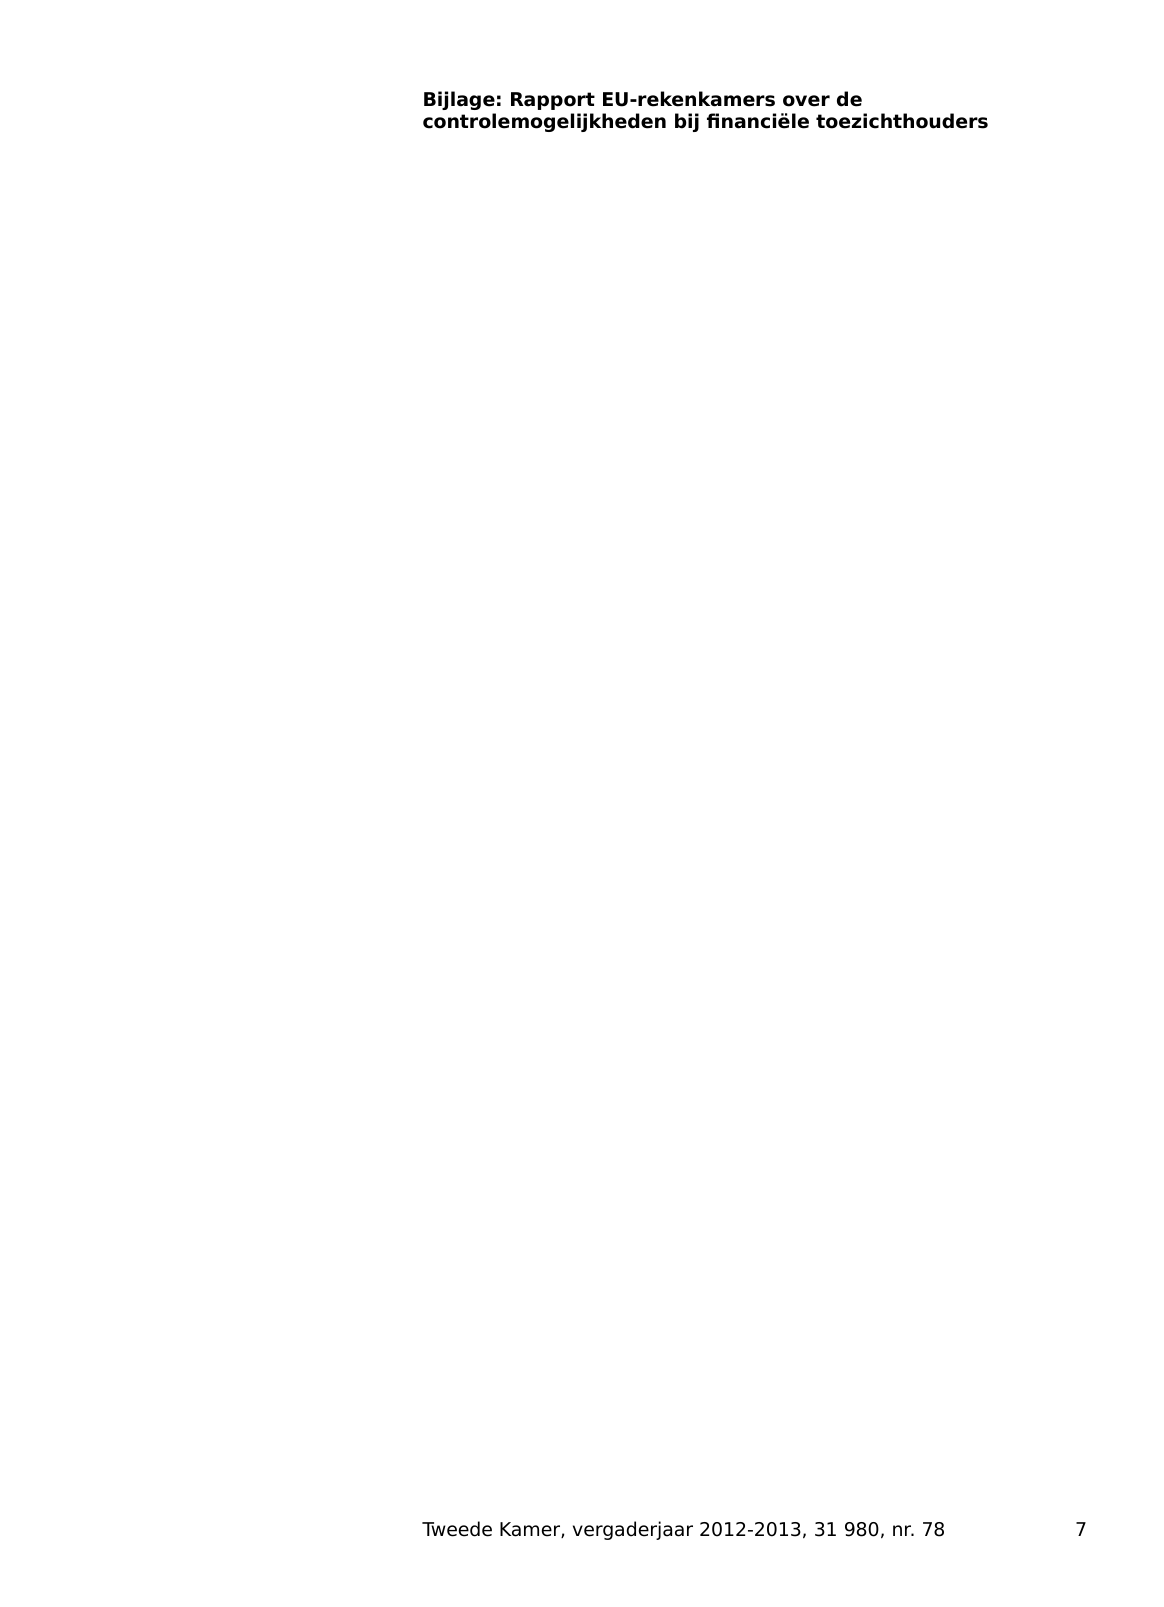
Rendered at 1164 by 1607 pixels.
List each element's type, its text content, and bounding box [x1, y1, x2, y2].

subtitle Bijlage: Rapport EU-rekenkamers over de controlemogelijkheden bij financiële toezichthouders [77, 89, 1087, 133]
